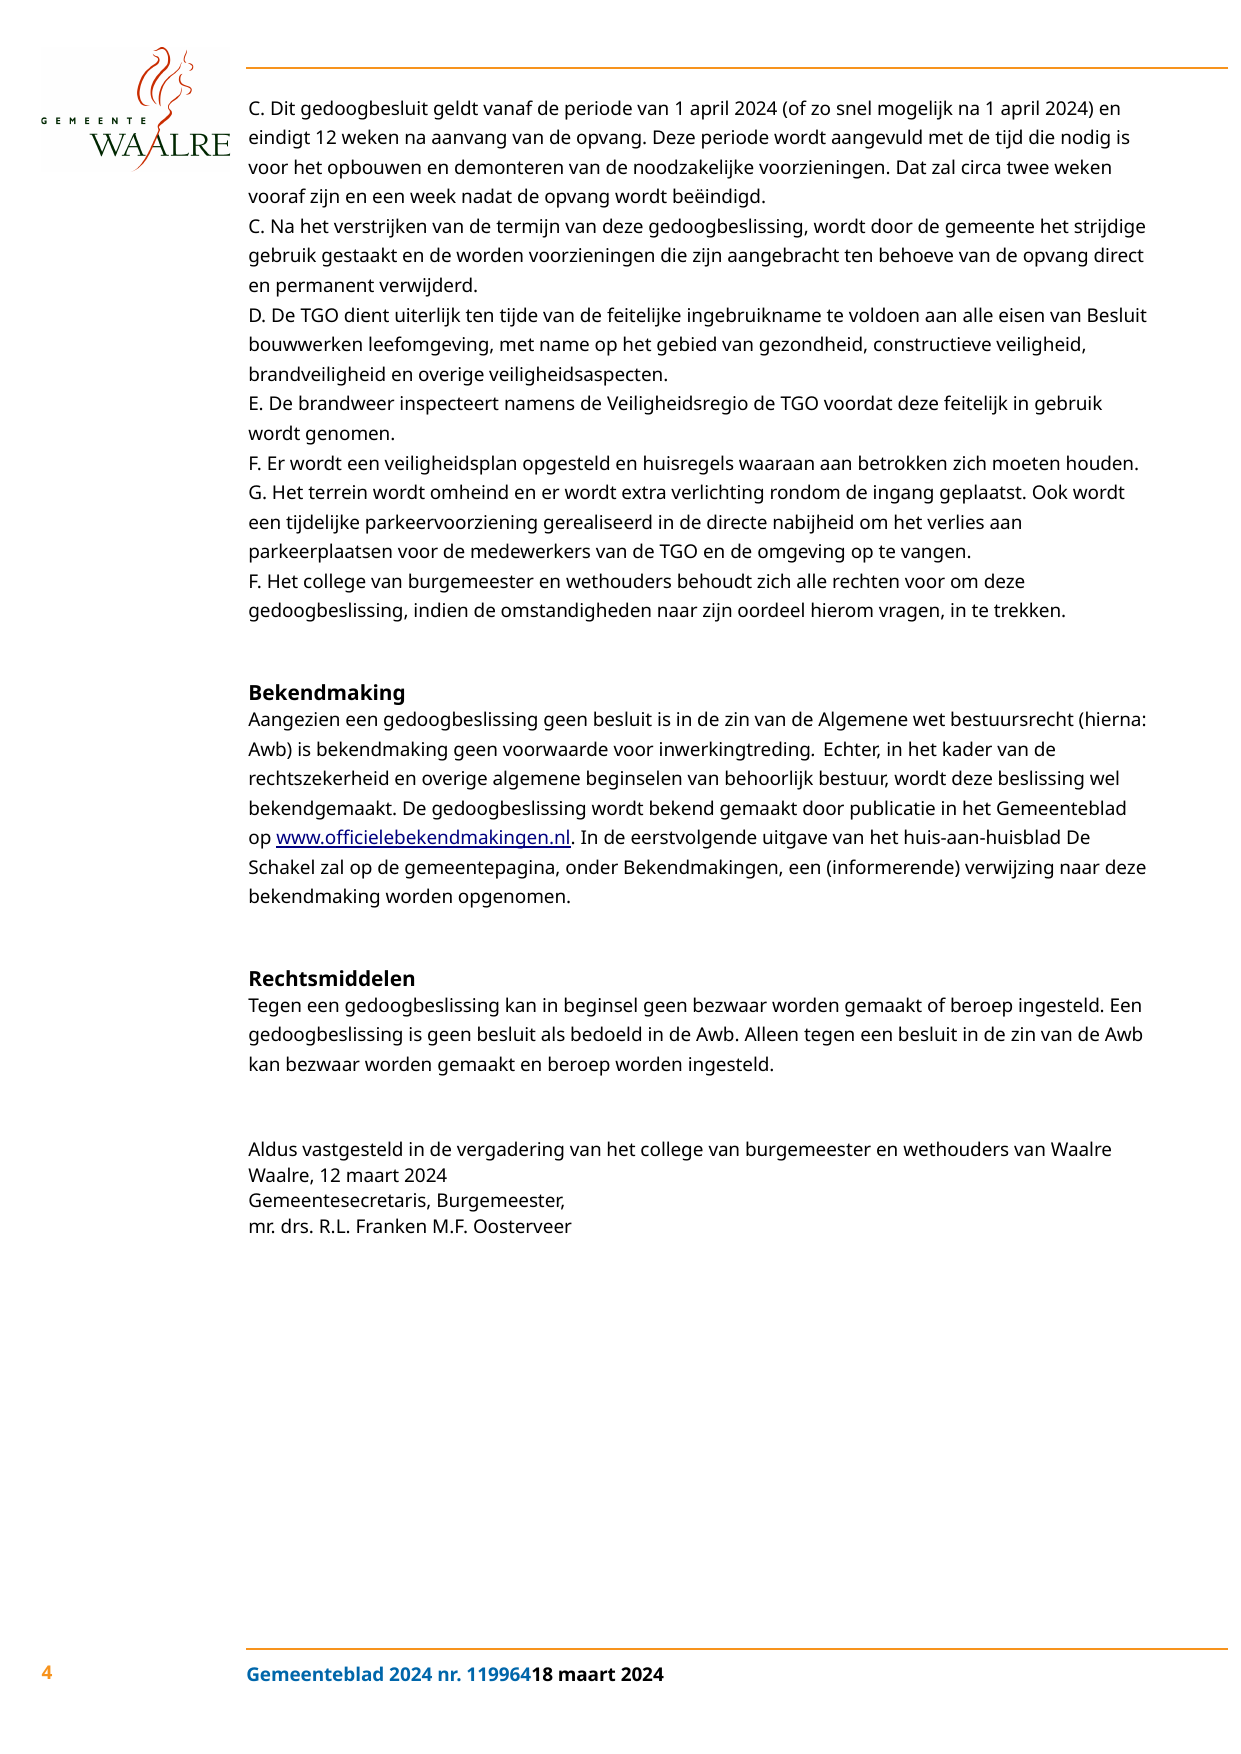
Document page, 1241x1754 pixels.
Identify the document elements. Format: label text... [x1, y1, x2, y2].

text Tegen een gedoogbeslissing kan in beginsel geen bezwaar worden gemaakt of beroep ingesteld. Een gedoogbeslissing is geen besluit als bedoeld in de Awb. Alleen tegen een besluit in de zin van de Awb kan bezwaar worden gemaakt en beroep worden ingesteld. [248, 992, 1152, 1077]
text Aangezien een gedoogbeslissing geen besluit is in de zin van de Algemene wet bestuursrecht (hierna: Awb) is bekendmaking geen voorwaarde voor inwerkingtreding. Echter, in het kader van de rechtszekerheid en overige algemene beginselen van behoorlijk bestuur, wordt deze beslissing wel bekendgemaakt. De gedoogbeslissing wordt bekend gemaakt door publicatie in het Gemeenteblad op www.officielebekendmakingen.nl. In de eerstvolgende uitgave van het huis-aan-huisblad De Schakel zal op de gemeentepagina, onder Bekendmakingen, een (informerende) verwijzing naar deze bekendmaking worden opgenomen. [248, 706, 1152, 909]
text C. Dit gedoogbesluit geldt vanaf de periode van 1 april 2024 (of zo snel mogelijk na 1 april 2024) en eindigt 12 weken na aanvang van de opvang. Deze periode wordt aangevuld met de tijd die nodig is voor het opbouwen en demonteren van de noodzakelijke voorzieningen. Dat zal circa twee weken vooraf zijn en een week nadat de opvang wordt beëindigd. [248, 95, 1152, 209]
text Waalre, 12 maart 2024 [248, 1162, 1152, 1188]
text E. De brandweer inspecteert namens de Veiligheidsregio de TGO voordat deze feitelijk in gebruik wordt genomen. [248, 391, 1152, 446]
picture [41, 47, 231, 172]
text Rechtsmiddelen [248, 964, 1152, 992]
text Bekendmaking [248, 678, 1152, 706]
text Aldus vastgesteld in de vergadering van het college van burgemeester en wethouders van Waalre [248, 1136, 1152, 1162]
text mr. drs. R.L. Franken M.F. Oosterveer [248, 1213, 1152, 1239]
text G. Het terrein wordt omheind en er wordt extra verlichting rondom de ingang geplaatst. Ook wordt een tijdelijke parkeervoorziening gerealiseerd in de directe nabijheid om het verlies aan parkeerplaatsen voor de medewerkers van de TGO en de omgeving op te vangen. [248, 479, 1152, 564]
text F. Het college van burgemeester en wethouders behoudt zich alle rechten voor om deze gedoogbeslissing, indien de omstandigheden naar zijn oordeel hierom vragen, in te trekken. [248, 568, 1152, 623]
text C. Na het verstrijken van de termijn van deze gedoogbeslissing, wordt door de gemeente het strijdige gebruik gestaakt en de worden voorzieningen die zijn aangebracht ten behoeve van de opvang direct en permanent verwijderd. [248, 213, 1152, 298]
text Gemeentesecretaris, Burgemeester, [248, 1188, 1152, 1213]
text F. Er wordt een veiligheidsplan opgesteld en huisregels waaraan aan betrokken zich moeten houden. [248, 450, 1152, 476]
text D. De TGO dient uiterlijk ten tijde van de feitelijke ingebruikname te voldoen aan alle eisen van Besluit bouwwerken leefomgeving, met name op het gebied van gezondheid, constructieve veiligheid, brandveiligheid en overige veiligheidsaspecten. [248, 302, 1152, 387]
